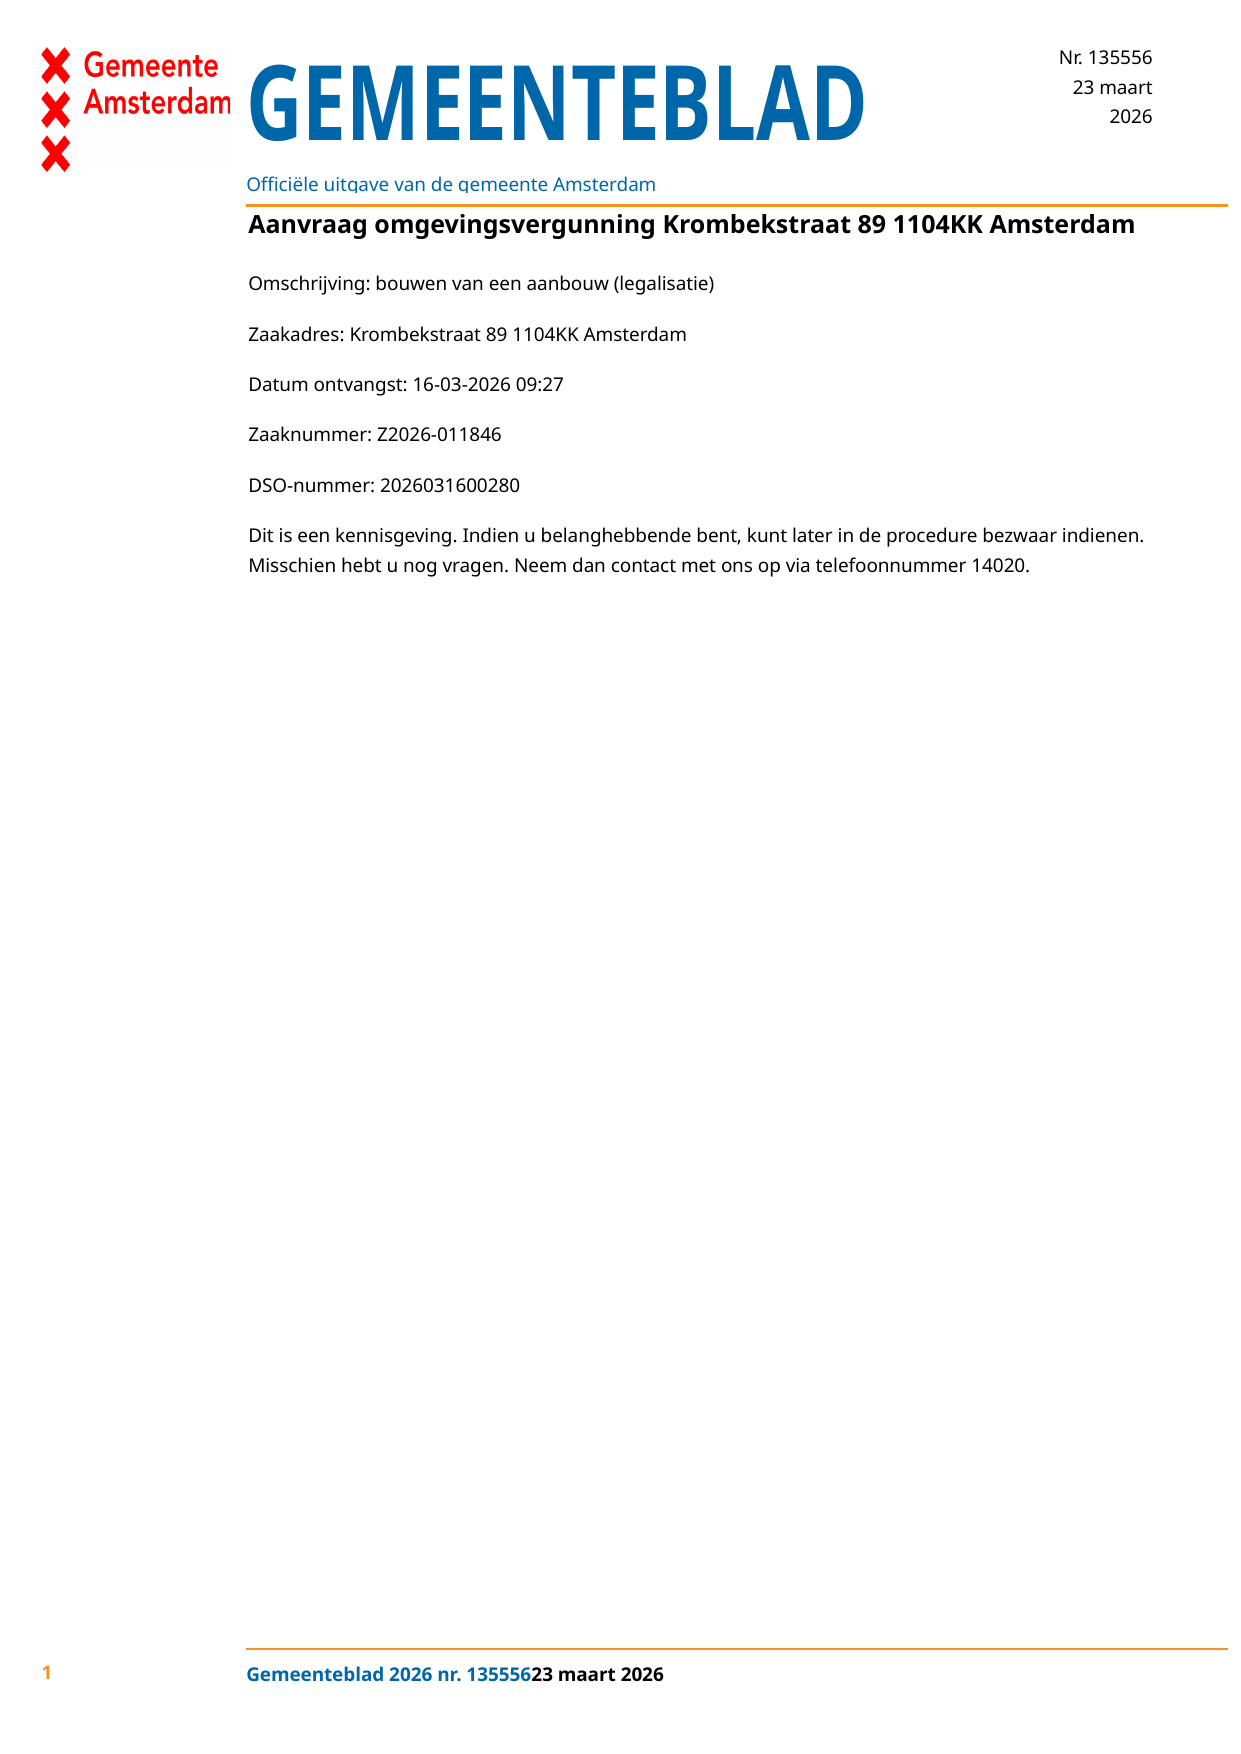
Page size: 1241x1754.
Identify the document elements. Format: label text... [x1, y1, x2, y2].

text Aanvraag omgevingsvergunning Krombekstraat 89 1104KK Amsterdam [248, 207, 1152, 241]
picture [41, 47, 231, 172]
text DSO-nummer: 2026031600280 [248, 472, 1152, 498]
text Zaaknummer: Z2026-011846 [248, 422, 1152, 447]
text Zaakadres: Krombekstraat 89 1104KK Amsterdam [248, 321, 1152, 346]
text Omschrijving: bouwen van een aanbouw (legalisatie) [248, 270, 1152, 296]
text Datum ontvangst: 16-03-2026 09:27 [248, 371, 1152, 397]
text Dit is een kennisgeving. Indien u belanghebbende bent, kunt later in de procedure bezwaar indienen. Misschien hebt u nog vragen. Neem dan contact met ons op via telefoonnummer 14020. [248, 522, 1152, 578]
